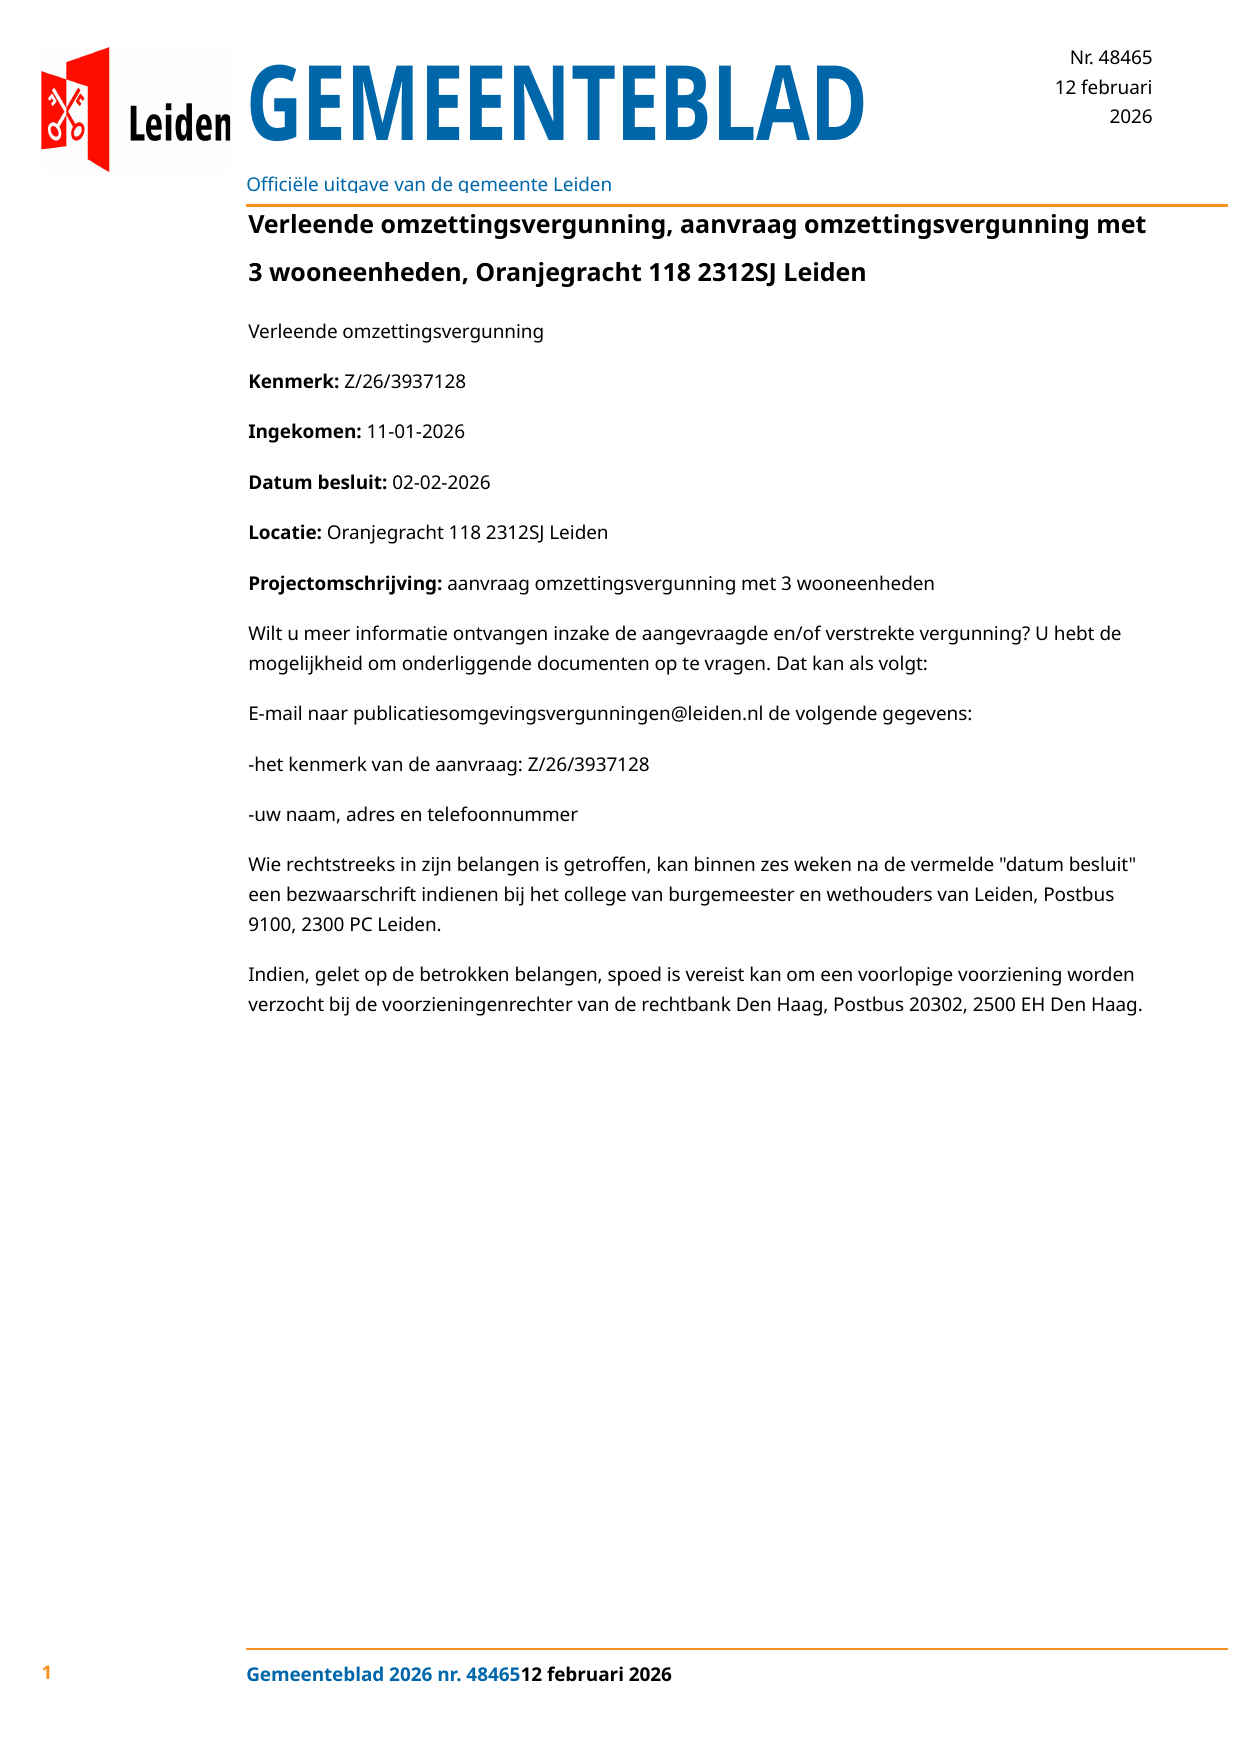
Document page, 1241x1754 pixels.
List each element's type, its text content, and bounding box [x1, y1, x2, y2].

text Datum besluit: 02-02-2026 [248, 469, 1152, 495]
text Wilt u meer informatie ontvangen inzake de aangevraagde en/of verstrekte vergunning? U hebt de mogelijkheid om onderliggende documenten op te vragen. Dat kan als volgt: [248, 620, 1152, 676]
text Verleende omzettingsvergunning [248, 318, 1152, 344]
text Ingekomen: 11-01-2026 [248, 419, 1152, 444]
text Locatie: Oranjegracht 118 2312SJ Leiden [248, 519, 1152, 545]
text Kenmerk: Z/26/3937128 [248, 368, 1152, 394]
text -uw naam, adres en telefoonnummer [248, 801, 1152, 827]
text Wie rechtstreeks in zijn belangen is getroffen, kan binnen zes weken na de vermelde "datum besluit" een bezwaarschrift indienen bij het college van burgemeester en wethouders van Leiden, Postbus 9100, 2300 PC Leiden. [248, 852, 1152, 937]
text Projectomschrijving: aanvraag omzettingsvergunning met 3 wooneenheden [248, 570, 1152, 596]
picture [41, 47, 231, 172]
text Verleende omzettingsvergunning, aanvraag omzettingsvergunning met 3 wooneenheden, Oranjegracht 118 2312SJ Leiden [248, 207, 1152, 288]
text -het kenmerk van de aanvraag: Z/26/3937128 [248, 751, 1152, 777]
text E-mail naar publicatiesomgevingsvergunningen@leiden.nl de volgende gegevens: [248, 700, 1152, 726]
text Indien, gelet op de betrokken belangen, spoed is vereist kan om een voorlopige voorziening worden verzocht bij de voorzieningenrechter van de rechtbank Den Haag, Postbus 20302, 2500 EH Den Haag. [248, 961, 1152, 1017]
